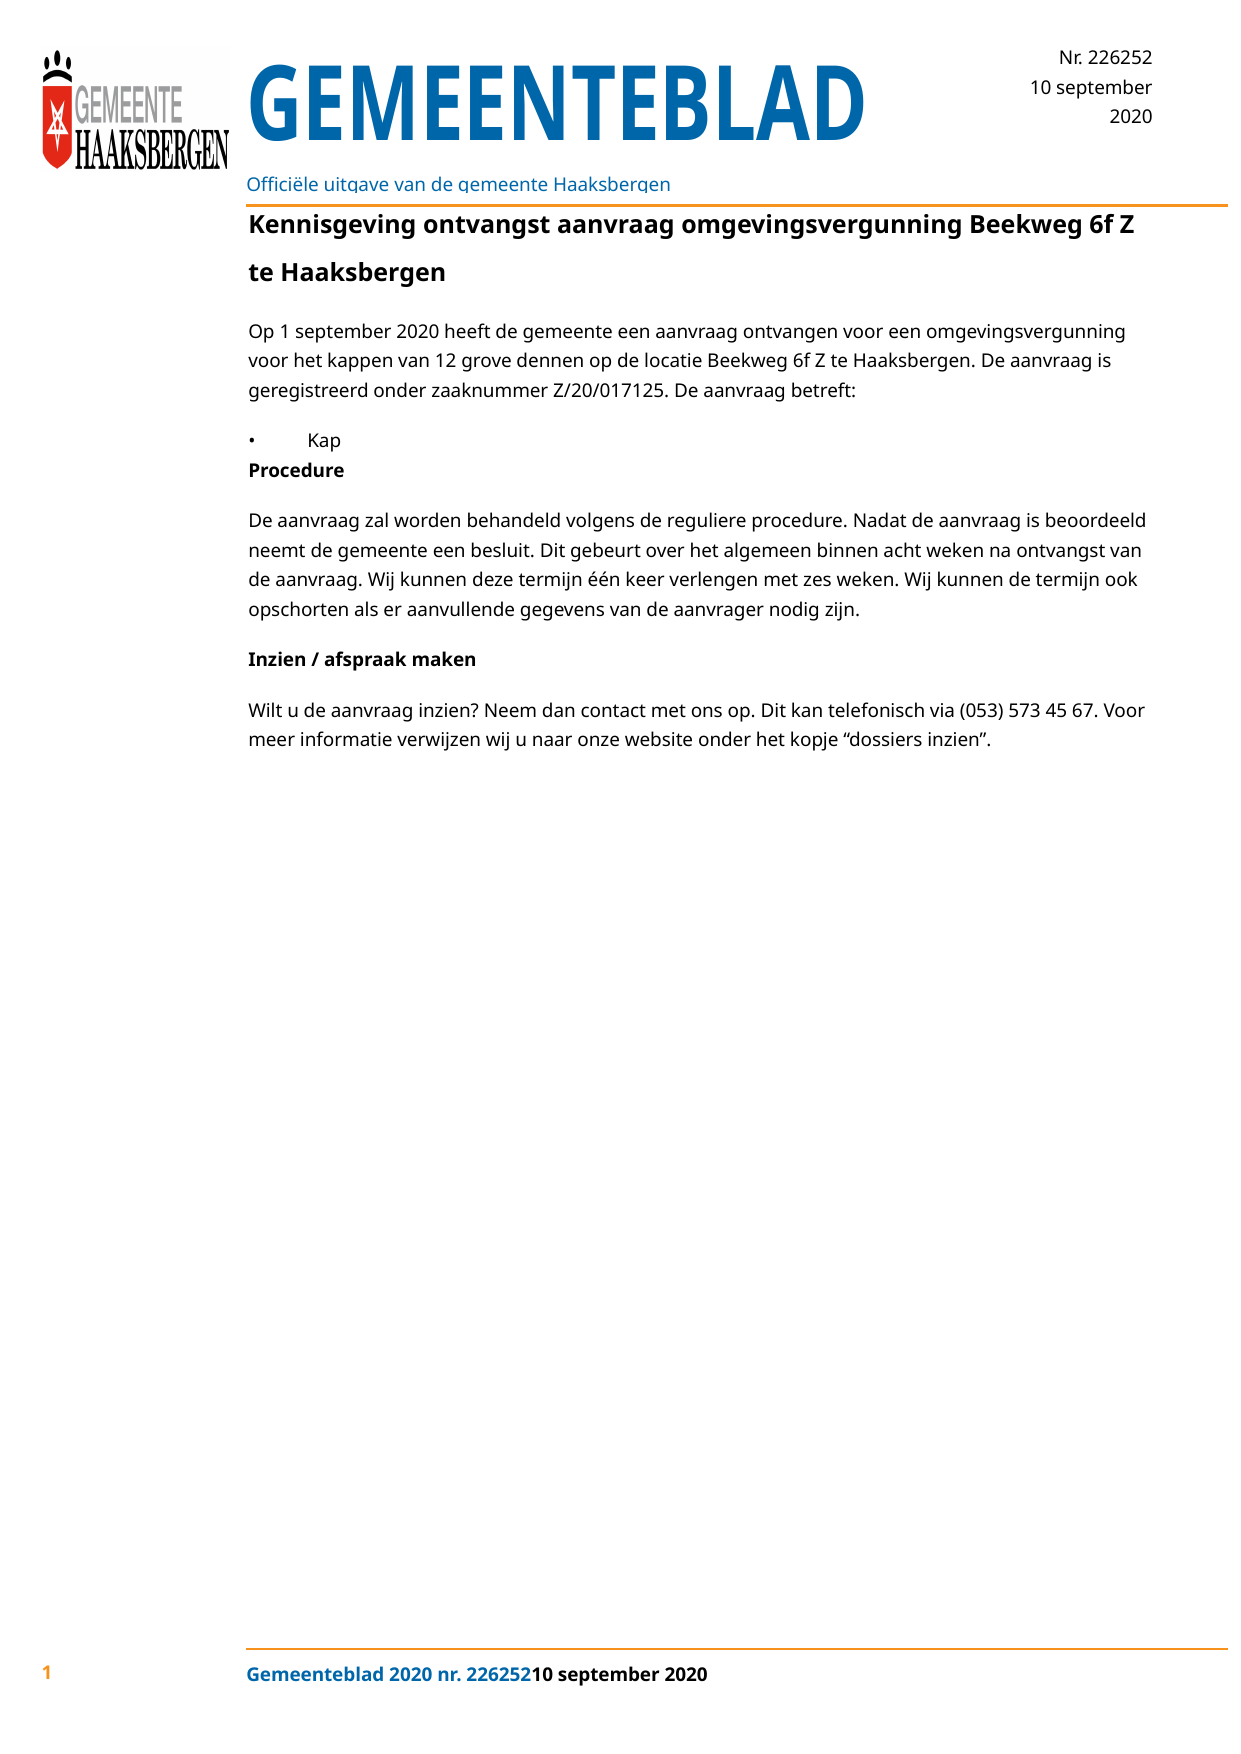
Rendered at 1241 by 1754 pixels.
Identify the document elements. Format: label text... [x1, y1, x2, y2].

text Inzien / afspraak maken [248, 647, 1152, 672]
text Wilt u de aanvraag inzien? Neem dan contact met ons op. Dit kan telefonisch via (053) 573 45 67. Voor meer informatie verwijzen wij u naar onze website onder het kopje “dossiers inzien”. [248, 697, 1152, 752]
text Procedure [248, 457, 1152, 483]
text Kennisgeving ontvangst aanvraag omgevingsvergunning Beekweg 6f Z te Haaksbergen [248, 207, 1152, 288]
list Kap [248, 427, 1152, 453]
text Op 1 september 2020 heeft de gemeente een aanvraag ontvangen voor een omgevingsvergunning voor het kappen van 12 grove dennen op de locatie Beekweg 6f Z te Haaksbergen. De aanvraag is geregistreerd onder zaaknummer Z/20/017125. De aanvraag betreft: [248, 318, 1152, 403]
text De aanvraag zal worden behandeld volgens de reguliere procedure. Nadat de aanvraag is beoordeeld neemt de gemeente een besluit. Dit gebeurt over het algemeen binnen acht weken na ontvangst van de aanvraag. Wij kunnen deze termijn één keer verlengen met zes weken. Wij kunnen de termijn ook opschorten als er aanvullende gegevens van de aanvrager nodig zijn. [248, 507, 1152, 622]
picture [41, 47, 231, 172]
